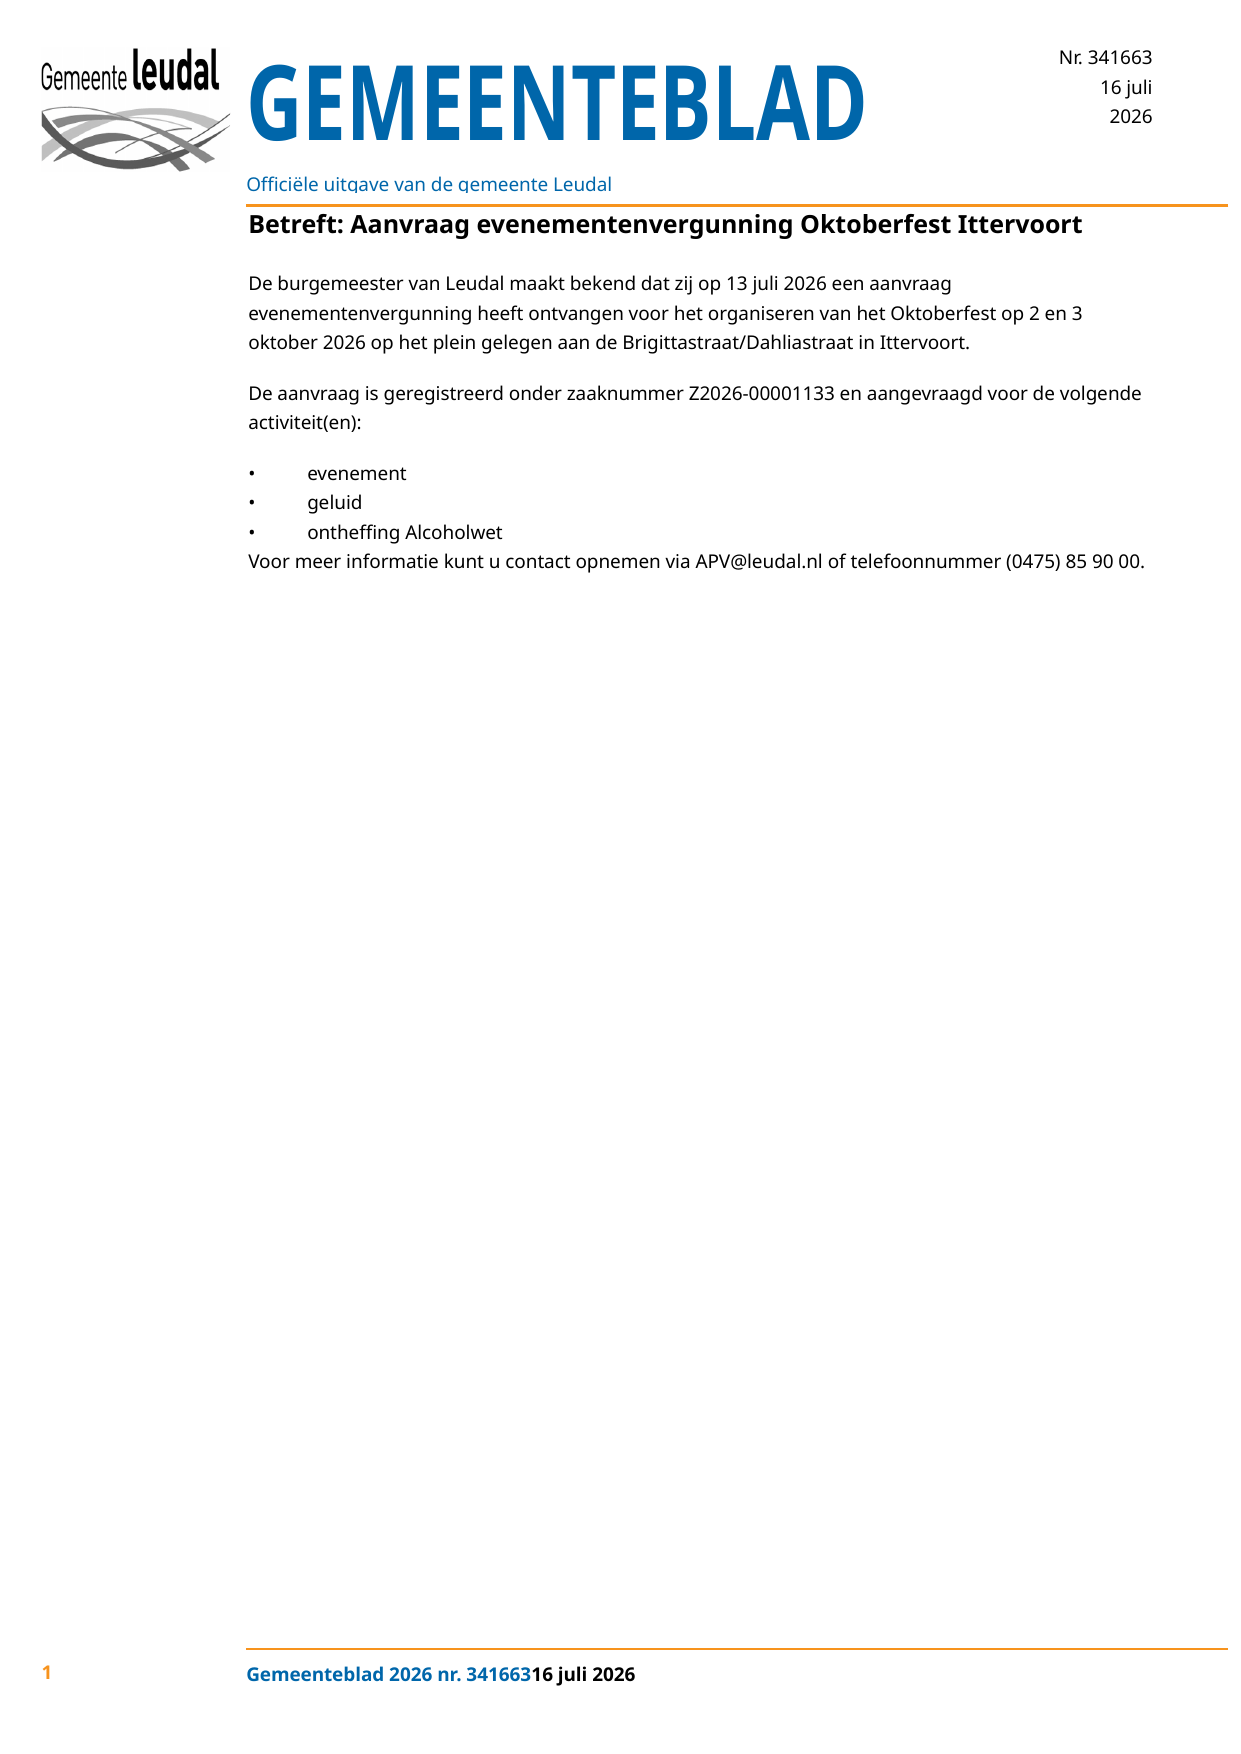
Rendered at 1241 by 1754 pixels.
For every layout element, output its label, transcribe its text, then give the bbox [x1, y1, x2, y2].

text De burgemeester van Leudal maakt bekend dat zij op 13 juli 2026 een aanvraag evenementenvergunning heeft ontvangen voor het organiseren van het Oktoberfest op 2 en 3 oktober 2026 op het plein gelegen aan de Brigittastraat/Dahliastraat in Ittervoort. [248, 270, 1152, 355]
text Voor meer informatie kunt u contact opnemen via APV@leudal.nl of telefoonnummer (0475) 85 90 00. [248, 549, 1152, 574]
list geluid [248, 489, 1152, 515]
list ontheffing Alcoholwet [248, 519, 1152, 545]
list evenement [248, 460, 1152, 486]
picture [41, 47, 231, 172]
text Betreft: Aanvraag evenementenvergunning Oktoberfest Ittervoort [248, 207, 1152, 241]
text De aanvraag is geregistreerd onder zaaknummer Z2026-00001133 en aangevraagd voor de volgende activiteit(en): [248, 380, 1152, 435]
